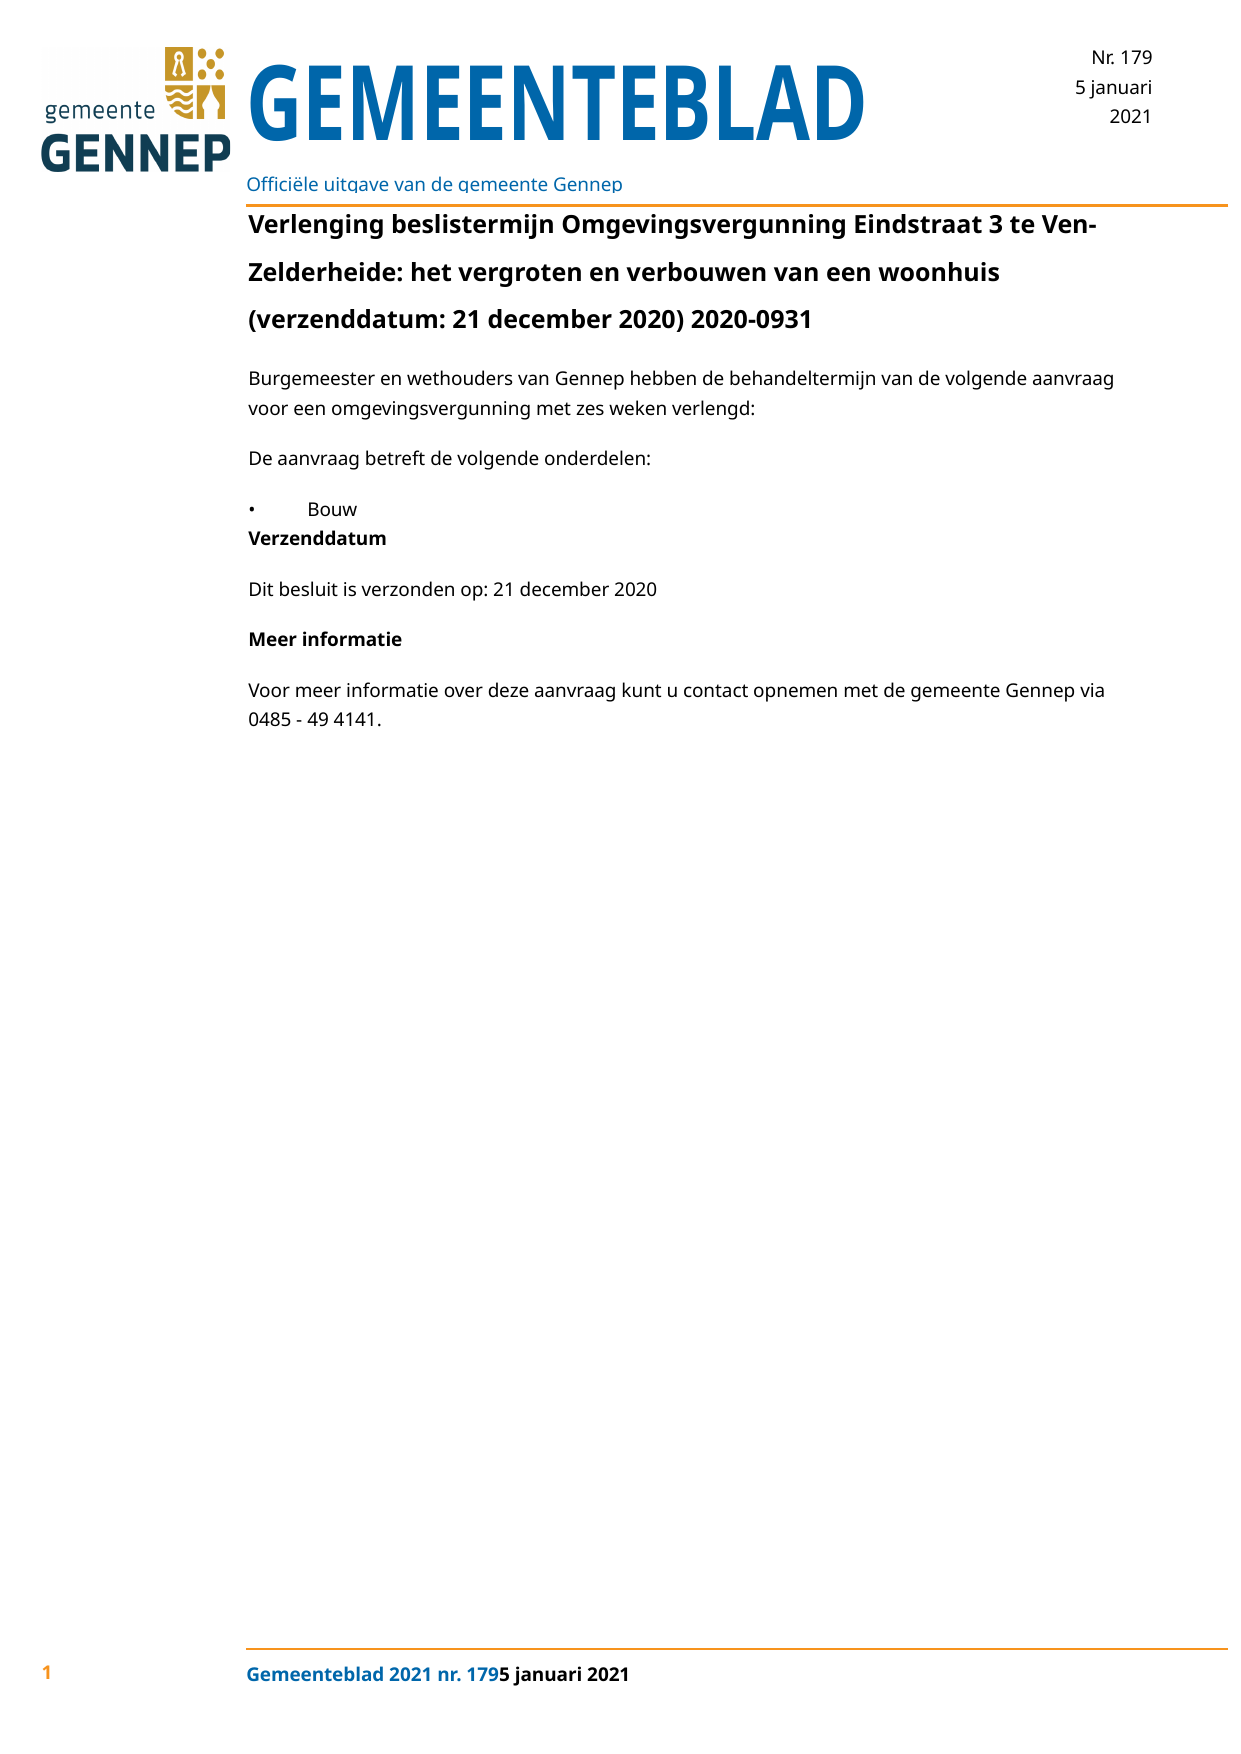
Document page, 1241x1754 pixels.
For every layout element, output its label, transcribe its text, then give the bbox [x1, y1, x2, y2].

text De aanvraag betreft de volgende onderdelen: [248, 446, 1152, 471]
text Meer informatie [248, 626, 1152, 652]
text Verzenddatum [248, 526, 1152, 551]
text Verlenging beslistermijn Omgevingsvergunning Eindstraat 3 te Ven-Zelderheide: het vergroten en verbouwen van een woonhuis (verzenddatum: 21 december 2020) 2020-0931 [248, 207, 1152, 336]
picture [41, 47, 231, 172]
text Burgemeester en wethouders van Gennep hebben de behandeltermijn van de volgende aanvraag voor een omgevingsvergunning met zes weken verlengd: [248, 366, 1152, 421]
text Voor meer informatie over deze aanvraag kunt u contact opnemen met de gemeente Gennep via 0485 - 49 4141. [248, 677, 1152, 732]
list Bouw [248, 496, 1152, 522]
text Dit besluit is verzonden op: 21 december 2020 [248, 576, 1152, 602]
